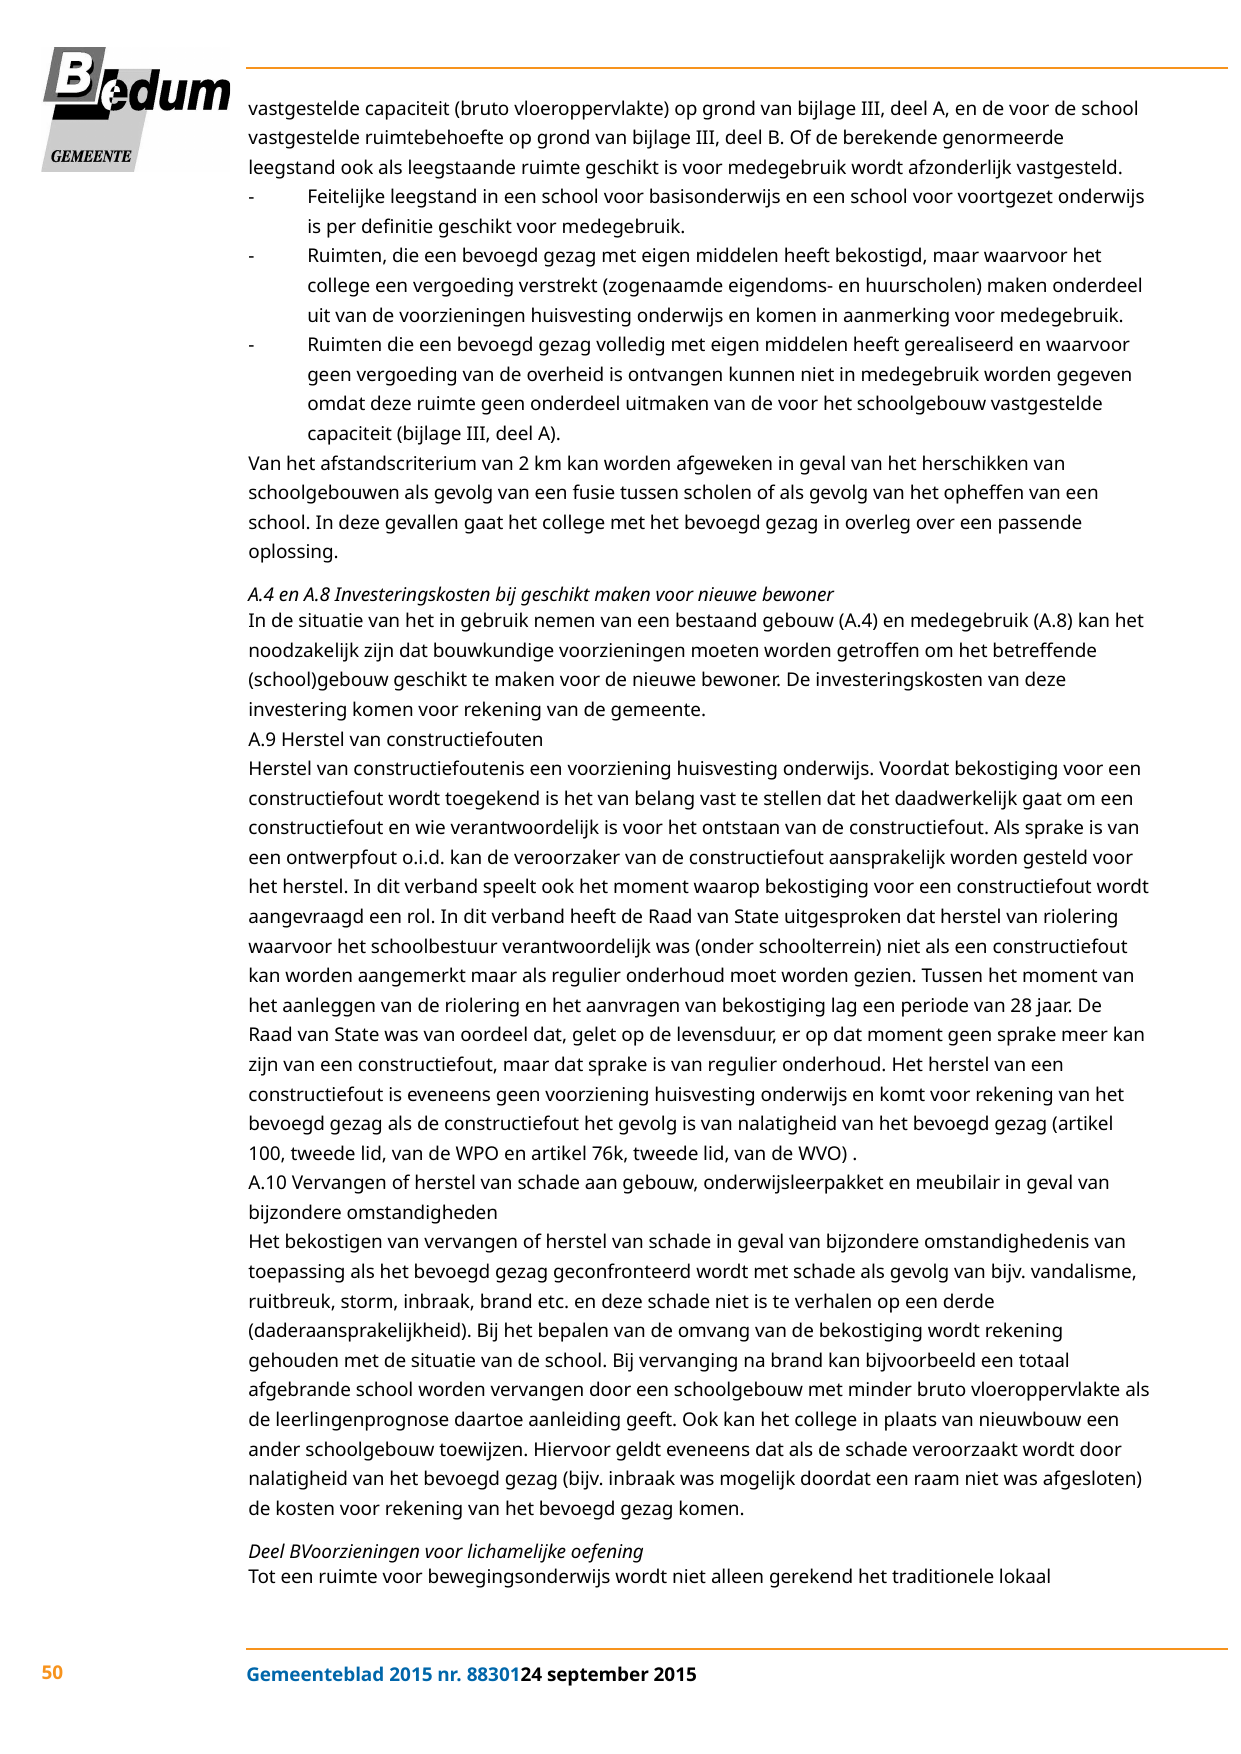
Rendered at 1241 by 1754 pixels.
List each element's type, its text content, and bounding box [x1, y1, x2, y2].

text Van het afstandscriterium van 2 km kan worden afgeweken in geval van het herschikken van schoolgebouwen als gevolg van een fusie tussen scholen of als gevolg van het opheffen van een school. In deze gevallen gaat het college met het bevoegd gezag in overleg over een passende oplossing. [248, 450, 1152, 564]
picture [41, 47, 231, 172]
list Ruimten, die een bevoegd gezag met eigen middelen heeft bekostigd, maar waarvoor het college een vergoeding verstrekt (zogenaamde eigendoms- en huurscholen) maken onderdeel uit van de voorzieningen huisvesting onderwijs en komen in aanmerking voor medegebruik. [248, 243, 1152, 328]
text In de situatie van het in gebruik nemen van een bestaand gebouw (A.4) en medegebruik (A.8) kan het noodzakelijk zijn dat bouwkundige voorzieningen moeten worden getroffen om het betreffende (school)gebouw geschikt te maken voor de nieuwe bewoner. De investeringskosten van deze investering komen voor rekening van de gemeente. [248, 607, 1152, 722]
text Deel BVoorzieningen voor lichamelijke oefening [248, 1538, 1152, 1564]
list Feitelijke leegstand in een school voor basisonderwijs en een school voor voortgezet onderwijs is per definitie geschikt voor medegebruik. [248, 183, 1152, 239]
text A.9 Herstel van constructiefouten [248, 726, 1152, 751]
text A.4 en A.8 Investeringskosten bij geschikt maken voor nieuwe bewoner [248, 582, 1152, 607]
text vastgestelde capaciteit (bruto vloeroppervlakte) op grond van bijlage III, deel A, en de voor de school vastgestelde ruimtebehoefte op grond van bijlage III, deel B. Of de berekende genormeerde leegstand ook als leegstaande ruimte geschikt is voor medegebruik wordt afzonderlijk vastgesteld. [248, 95, 1152, 180]
list Ruimten die een bevoegd gezag volledig met eigen middelen heeft gerealiseerd en waarvoor geen vergoeding van de overheid is ontvangen kunnen niet in medegebruik worden gegeven omdat deze ruimte geen onderdeel uitmaken van de voor het schoolgebouw vastgestelde capaciteit (bijlage III, deel A). [248, 331, 1152, 446]
text A.10 Vervangen of herstel van schade aan gebouw, onderwijsleerpakket en meubilair in geval van bijzondere omstandigheden [248, 1169, 1152, 1225]
text Herstel van constructiefoutenis een voorziening huisvesting onderwijs. Voordat bekostiging voor een constructiefout wordt toegekend is het van belang vast te stellen dat het daadwerkelijk gaat om een constructiefout en wie verantwoordelijk is voor het ontstaan van de constructiefout. Als sprake is van een ontwerpfout o.i.d. kan de veroorzaker van de constructiefout aansprakelijk worden gesteld voor het herstel. In dit verband speelt ook het moment waarop bekostiging voor een constructiefout wordt aangevraagd een rol. In dit verband heeft de Raad van State uitgesproken dat herstel van riolering waarvoor het schoolbestuur verantwoordelijk was (onder schoolterrein) niet als een constructiefout kan worden aangemerkt maar als regulier onderhoud moet worden gezien. Tussen het moment van het aanleggen van de riolering en het aanvragen van bekostiging lag een periode van 28 jaar. De Raad van State was van oordeel dat, gelet op de levensduur, er op dat moment geen sprake meer kan zijn van een constructiefout, maar dat sprake is van regulier onderhoud. Het herstel van een constructiefout is eveneens geen voorziening huisvesting onderwijs en komt voor rekening van het bevoegd gezag als de constructiefout het gevolg is van nalatigheid van het bevoegd gezag (artikel 100, tweede lid, van de WPO en artikel 76k, tweede lid, van de WVO) . [248, 755, 1152, 1166]
text Het bekostigen van vervangen of herstel van schade in geval van bijzondere omstandighedenis van toepassing als het bevoegd gezag geconfronteerd wordt met schade als gevolg van bijv. vandalisme, ruitbreuk, storm, inbraak, brand etc. en deze schade niet is te verhalen op een derde (daderaansprakelijkheid). Bij het bepalen van de omvang van de bekostiging wordt rekening gehouden met de situatie van de school. Bij vervanging na brand kan bijvoorbeeld een totaal afgebrande school worden vervangen door een schoolgebouw met minder bruto vloeroppervlakte als de leerlingenprognose daartoe aanleiding geeft. Ook kan het college in plaats van nieuwbouw een ander schoolgebouw toewijzen. Hiervoor geldt eveneens dat als de schade veroorzaakt wordt door nalatigheid van het bevoegd gezag (bijv. inbraak was mogelijk doordat een raam niet was afgesloten) de kosten voor rekening van het bevoegd gezag komen. [248, 1229, 1152, 1521]
text Tot een ruimte voor bewegingsonderwijs wordt niet alleen gerekend het traditionele lokaal [248, 1564, 1152, 1589]
